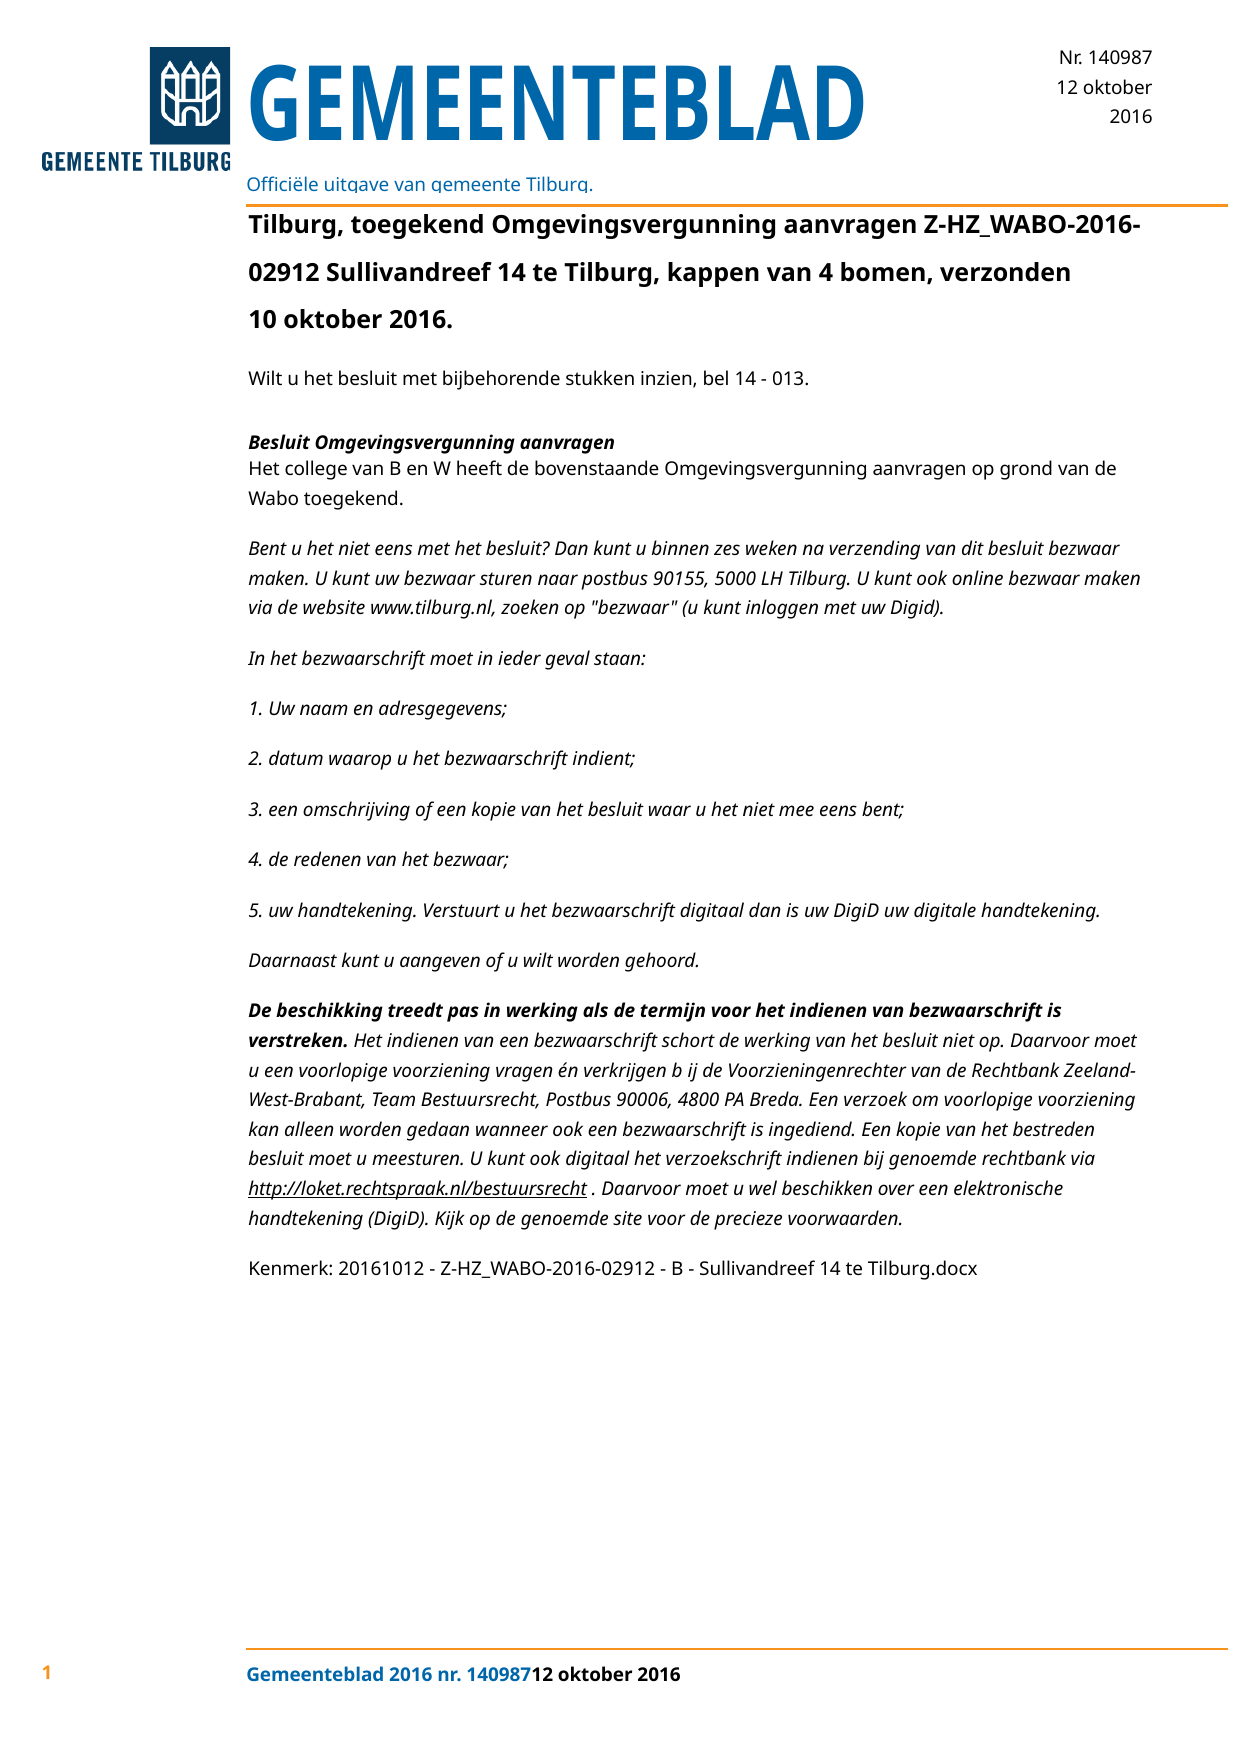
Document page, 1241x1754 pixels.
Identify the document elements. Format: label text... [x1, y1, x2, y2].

text 5. uw handtekening. Verstuurt u het bezwaarschrift digitaal dan is uw DigiD uw digitale handtekening. [248, 897, 1152, 923]
text De beschikking treedt pas in werking als de termijn voor het indienen van bezwaarschrift is verstreken. Het indienen van een bezwaarschrift schort de werking van het besluit niet op. Daarvoor moet u een voorlopige voorziening vragen én verkrijgen b ij de Voorzieningenrechter van de Rechtbank Zeeland-West-Brabant, Team Bestuursrecht, Postbus 90006, 4800 PA Breda. Een verzoek om voorlopige voorziening kan alleen worden gedaan wanneer ook een bezwaarschrift is ingediend. Een kopie van het bestreden besluit moet u meesturen. U kunt ook digitaal het verzoekschrift indienen bij genoemde rechtbank via http://loket.rechtspraak.nl/bestuursrecht . Daarvoor moet u wel beschikken over een elektronische handtekening (DigiD). Kijk op de genoemde site voor de precieze voorwaarden. [248, 998, 1152, 1231]
text Tilburg, toegekend Omgevingsvergunning aanvragen Z-HZ_WABO-2016-02912 Sullivandreef 14 te Tilburg, kappen van 4 bomen, verzonden 10 oktober 2016. [248, 207, 1152, 336]
text Bent u het niet eens met het besluit? Dan kunt u binnen zes weken na verzending van dit besluit bezwaar maken. U kunt uw bezwaar sturen naar postbus 90155, 5000 LH Tilburg. U kunt ook online bezwaar maken via de website www.tilburg.nl, zoeken op "bezwaar" (u kunt inloggen met uw Digid). [248, 535, 1152, 620]
text 1. Uw naam en adresgegevens; [248, 695, 1152, 721]
text Het college van B en W heeft de bovenstaande Omgevingsvergunning aanvragen op grond van de Wabo toegekend. [248, 455, 1152, 511]
text 4. de redenen van het bezwaar; [248, 846, 1152, 872]
text 2. datum waarop u het bezwaarschrift indient; [248, 746, 1152, 771]
text Wilt u het besluit met bijbehorende stukken inzien, bel 14 - 013. [248, 366, 1152, 391]
text 3. een omschrijving of een kopie van het besluit waar u het niet mee eens bent; [248, 796, 1152, 822]
text In het bezwaarschrift moet in ieder geval staan: [248, 645, 1152, 671]
text Kenmerk: 20161012 - Z-HZ_WABO-2016-02912 - B - Sullivandreef 14 te Tilburg.docx [248, 1255, 1152, 1281]
text Besluit Omgevingsvergunning aanvragen [248, 429, 1152, 455]
picture [41, 47, 231, 172]
text Daarnaast kunt u aangeven of u wilt worden gehoord. [248, 947, 1152, 973]
